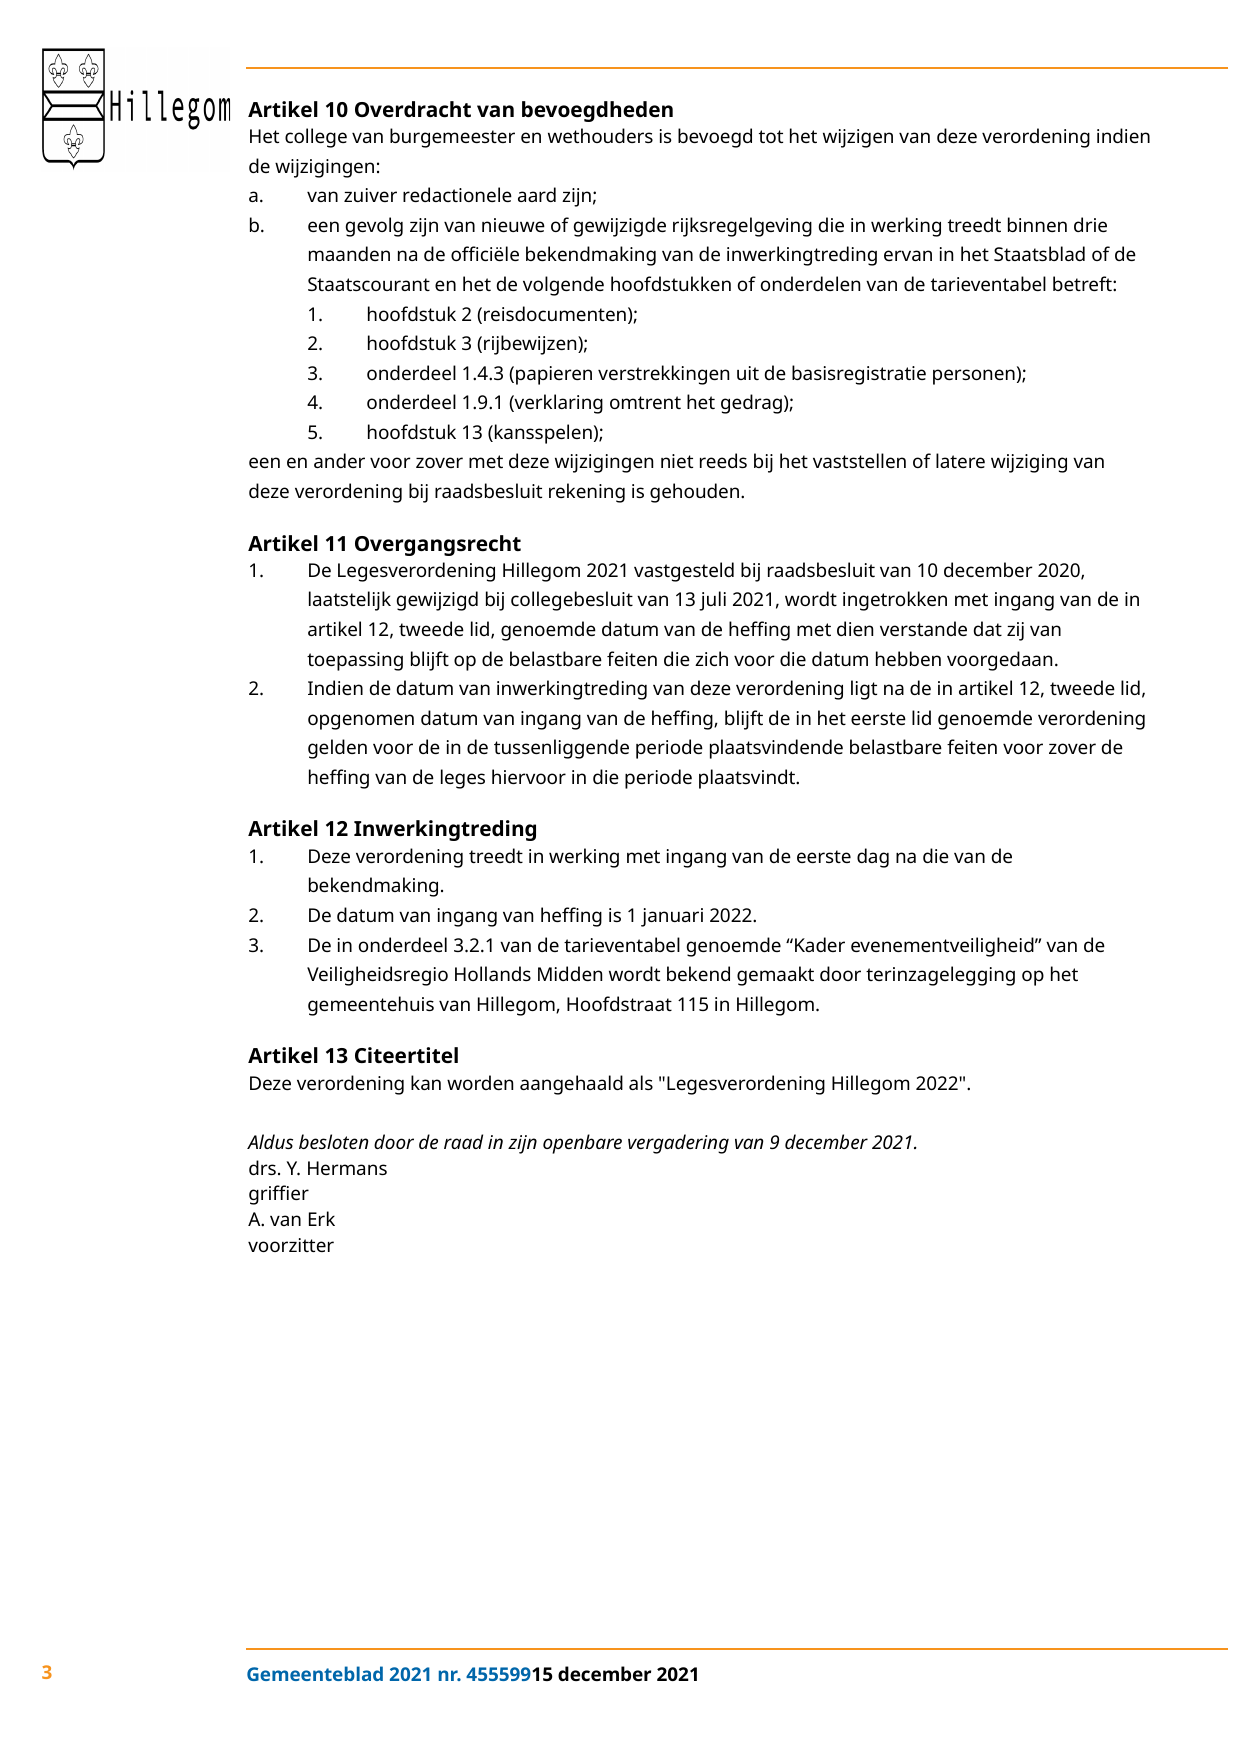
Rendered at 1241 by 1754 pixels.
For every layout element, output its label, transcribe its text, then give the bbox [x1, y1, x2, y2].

list De in onderdeel 3.2.1 van de tarieventabel genoemde “Kader evenementveiligheid” van de Veiligheidsregio Hollands Midden wordt bekend gemaakt door terinzagelegging op het gemeentehuis van Hillegom, Hoofdstraat 115 in Hillegom. [248, 932, 1152, 1017]
list onderdeel 1.4.3 (papieren verstrekkingen uit de basisregistratie personen); [307, 360, 1152, 386]
list hoofdstuk 2 (reisdocumenten); [307, 301, 1152, 326]
text Artikel 13 Citeertitel [248, 1041, 1152, 1070]
list hoofdstuk 13 (kansspelen); [307, 419, 1152, 445]
text A. van Erk [248, 1206, 1152, 1232]
picture [41, 47, 231, 172]
text drs. Y. Hermans [248, 1155, 1152, 1180]
text Deze verordening kan worden aangehaald als "Legesverordening Hillegom 2022". [248, 1070, 1152, 1096]
text een en ander voor zover met deze wijzigingen niet reeds bij het vaststellen of latere wijziging van deze verordening bij raadsbesluit rekening is gehouden. [248, 449, 1152, 504]
text voorzitter [248, 1232, 1152, 1258]
list Indien de datum van inwerkingtreding van deze verordening ligt na de in artikel 12, tweede lid, opgenomen datum van ingang van de heffing, blijft de in het eerste lid genoemde verordening gelden voor de in de tussenliggende periode plaatsvindende belastbare feiten voor zover de heffing van de leges hiervoor in die periode plaatsvindt. [248, 675, 1152, 790]
text Artikel 12 Inwerkingtreding [248, 814, 1152, 843]
list van zuiver redactionele aard zijn; [248, 182, 1152, 208]
list Deze verordening treedt in werking met ingang van de eerste dag na die van de bekendmaking. [248, 843, 1152, 898]
text Artikel 10 Overdracht van bevoegdheden [248, 95, 1152, 123]
text Artikel 11 Overgangsrecht [248, 529, 1152, 557]
list De Legesverordening Hillegom 2021 vastgesteld bij raadsbesluit van 10 december 2020, laatstelijk gewijzigd bij collegebesluit van 13 juli 2021, wordt ingetrokken met ingang van de in artikel 12, tweede lid, genoemde datum van de heffing met dien verstande dat zij van toepassing blijft op de belastbare feiten die zich voor die datum hebben voorgedaan. [248, 557, 1152, 672]
list een gevolg zijn van nieuwe of gewijzigde rijksregelgeving die in werking treedt binnen drie maanden na de officiële bekendmaking van de inwerkingtreding ervan in het Staatsblad of de Staatscourant en het de volgende hoofdstukken of onderdelen van de tarieventabel betreft: [248, 212, 1152, 297]
text Aldus besloten door de raad in zijn openbare vergadering van 9 december 2021. [248, 1129, 1152, 1155]
text Het college van burgemeester en wethouders is bevoegd tot het wijzigen van deze verordening indien de wijzigingen: [248, 123, 1152, 178]
text griffier [248, 1180, 1152, 1206]
list onderdeel 1.9.1 (verklaring omtrent het gedrag); [307, 389, 1152, 415]
list hoofdstuk 3 (rijbewijzen); [307, 330, 1152, 356]
list De datum van ingang van heffing is 1 januari 2022. [248, 902, 1152, 928]
